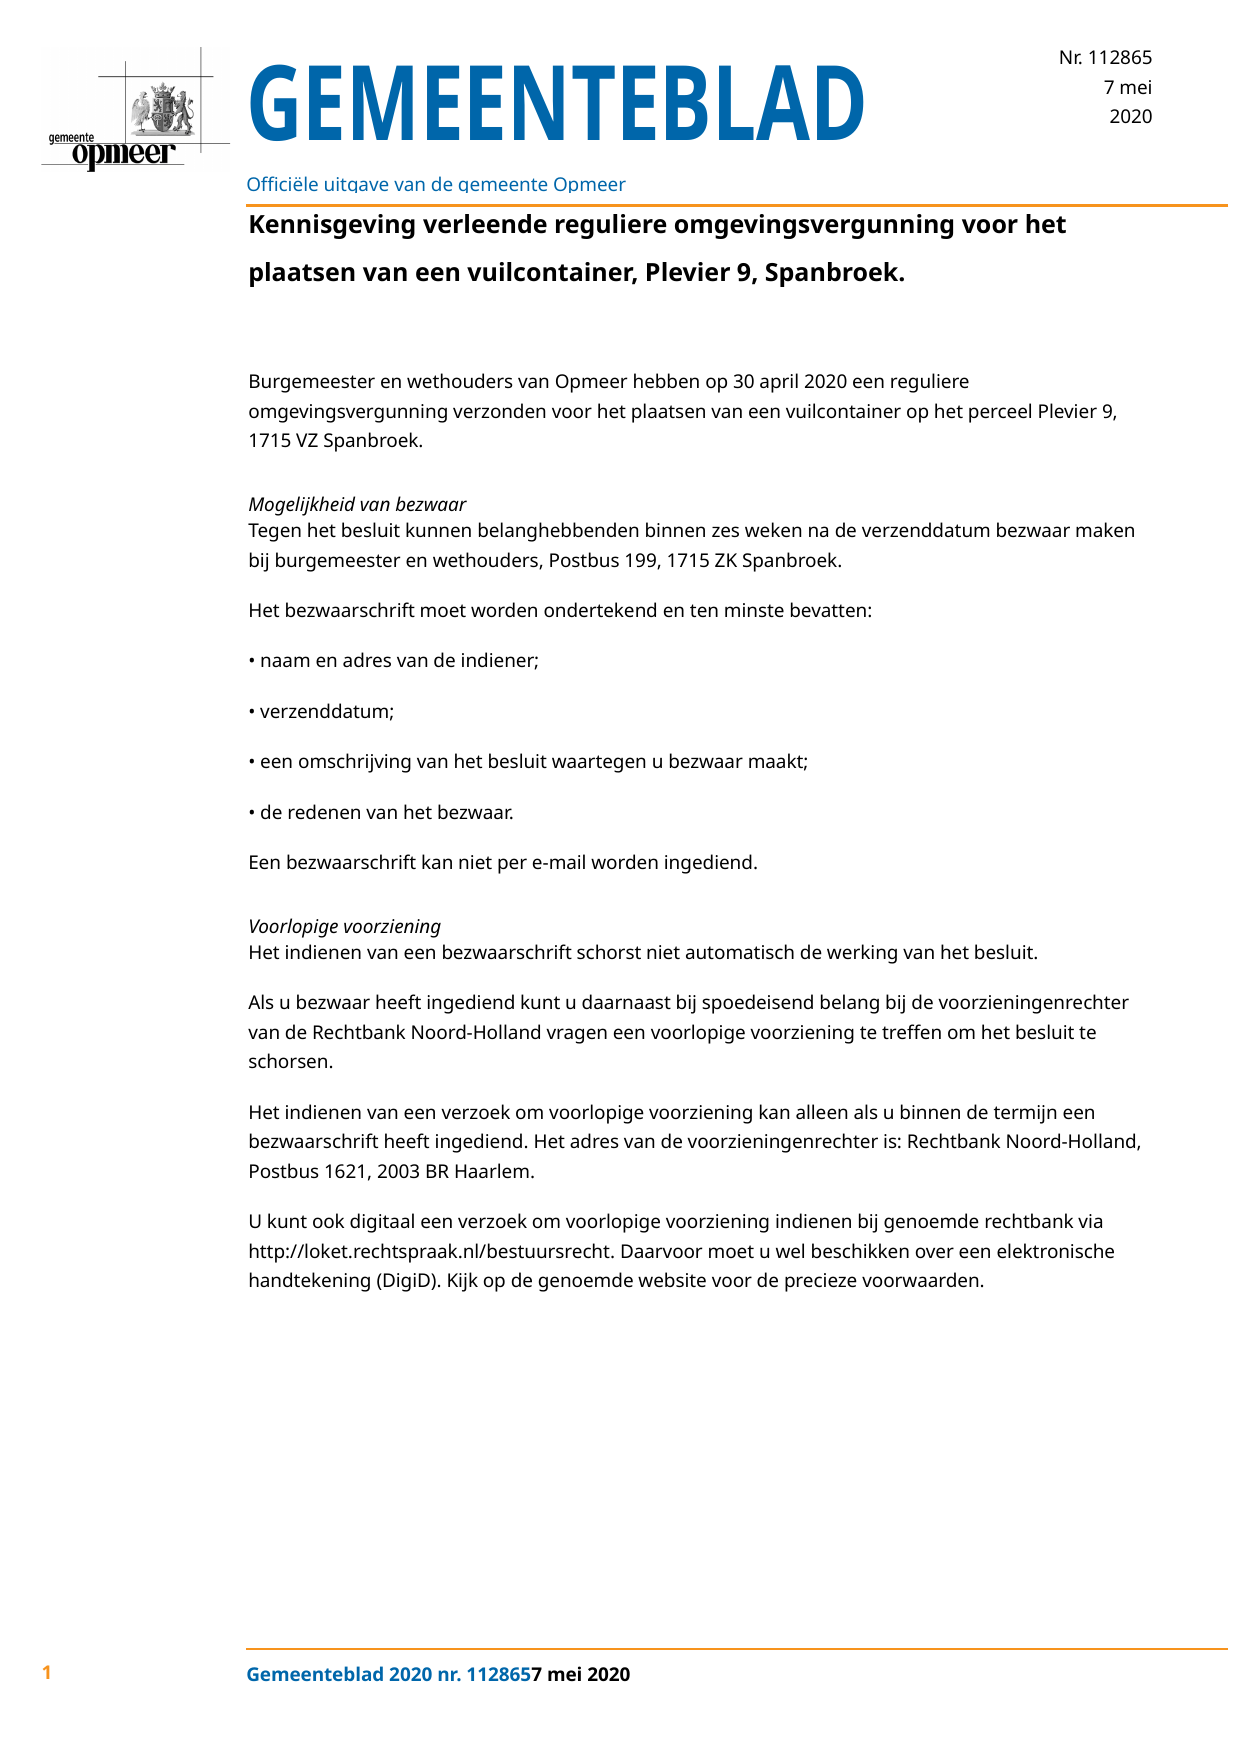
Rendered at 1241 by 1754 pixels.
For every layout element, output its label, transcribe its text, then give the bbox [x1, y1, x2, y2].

text • verzenddatum; [248, 698, 1152, 724]
text • naam en adres van de indiener; [248, 648, 1152, 673]
text Voorlopige voorziening [248, 913, 1152, 939]
text Het indienen van een verzoek om voorlopige voorziening kan alleen als u binnen de termijn een bezwaarschrift heeft ingediend. Het adres van de voorzieningenrechter is: Rechtbank Noord-Holland, Postbus 1621, 2003 BR Haarlem. [248, 1099, 1152, 1184]
text Burgemeester en wethouders van Opmeer hebben op 30 april 2020 een reguliere omgevingsvergunning verzonden voor het plaatsen van een vuilcontainer op het perceel Plevier 9, 1715 VZ Spanbroek. [248, 368, 1152, 453]
text • een omschrijving van het besluit waartegen u bezwaar maakt; [248, 748, 1152, 774]
text Het bezwaarschrift moet worden ondertekend en ten minste bevatten: [248, 597, 1152, 623]
text Mogelijkheid van bezwaar [248, 491, 1152, 517]
text Tegen het besluit kunnen belanghebbenden binnen zes weken na de verzenddatum bezwaar maken bij burgemeester en wethouders, Postbus 199, 1715 ZK Spanbroek. [248, 517, 1152, 572]
text Als u bezwaar heeft ingediend kunt u daarnaast bij spoedeisend belang bij de voorzieningenrechter van de Rechtbank Noord-Holland vragen een voorlopige voorziening te treffen om het besluit te schorsen. [248, 989, 1152, 1074]
picture [41, 47, 231, 172]
text Het indienen van een bezwaarschrift schorst niet automatisch de werking van het besluit. [248, 939, 1152, 965]
text Kennisgeving verleende reguliere omgevingsvergunning voor het plaatsen van een vuilcontainer, Plevier 9, Spanbroek. [248, 207, 1152, 288]
text • de redenen van het bezwaar. [248, 799, 1152, 824]
text Een bezwaarschrift kan niet per e-mail worden ingediend. [248, 849, 1152, 875]
text U kunt ook digitaal een verzoek om voorlopige voorziening indienen bij genoemde rechtbank via http://loket.rechtspraak.nl/bestuursrecht. Daarvoor moet u wel beschikken over een elektronische handtekening (DigiD). Kijk op de genoemde website voor de precieze voorwaarden. [248, 1208, 1152, 1293]
